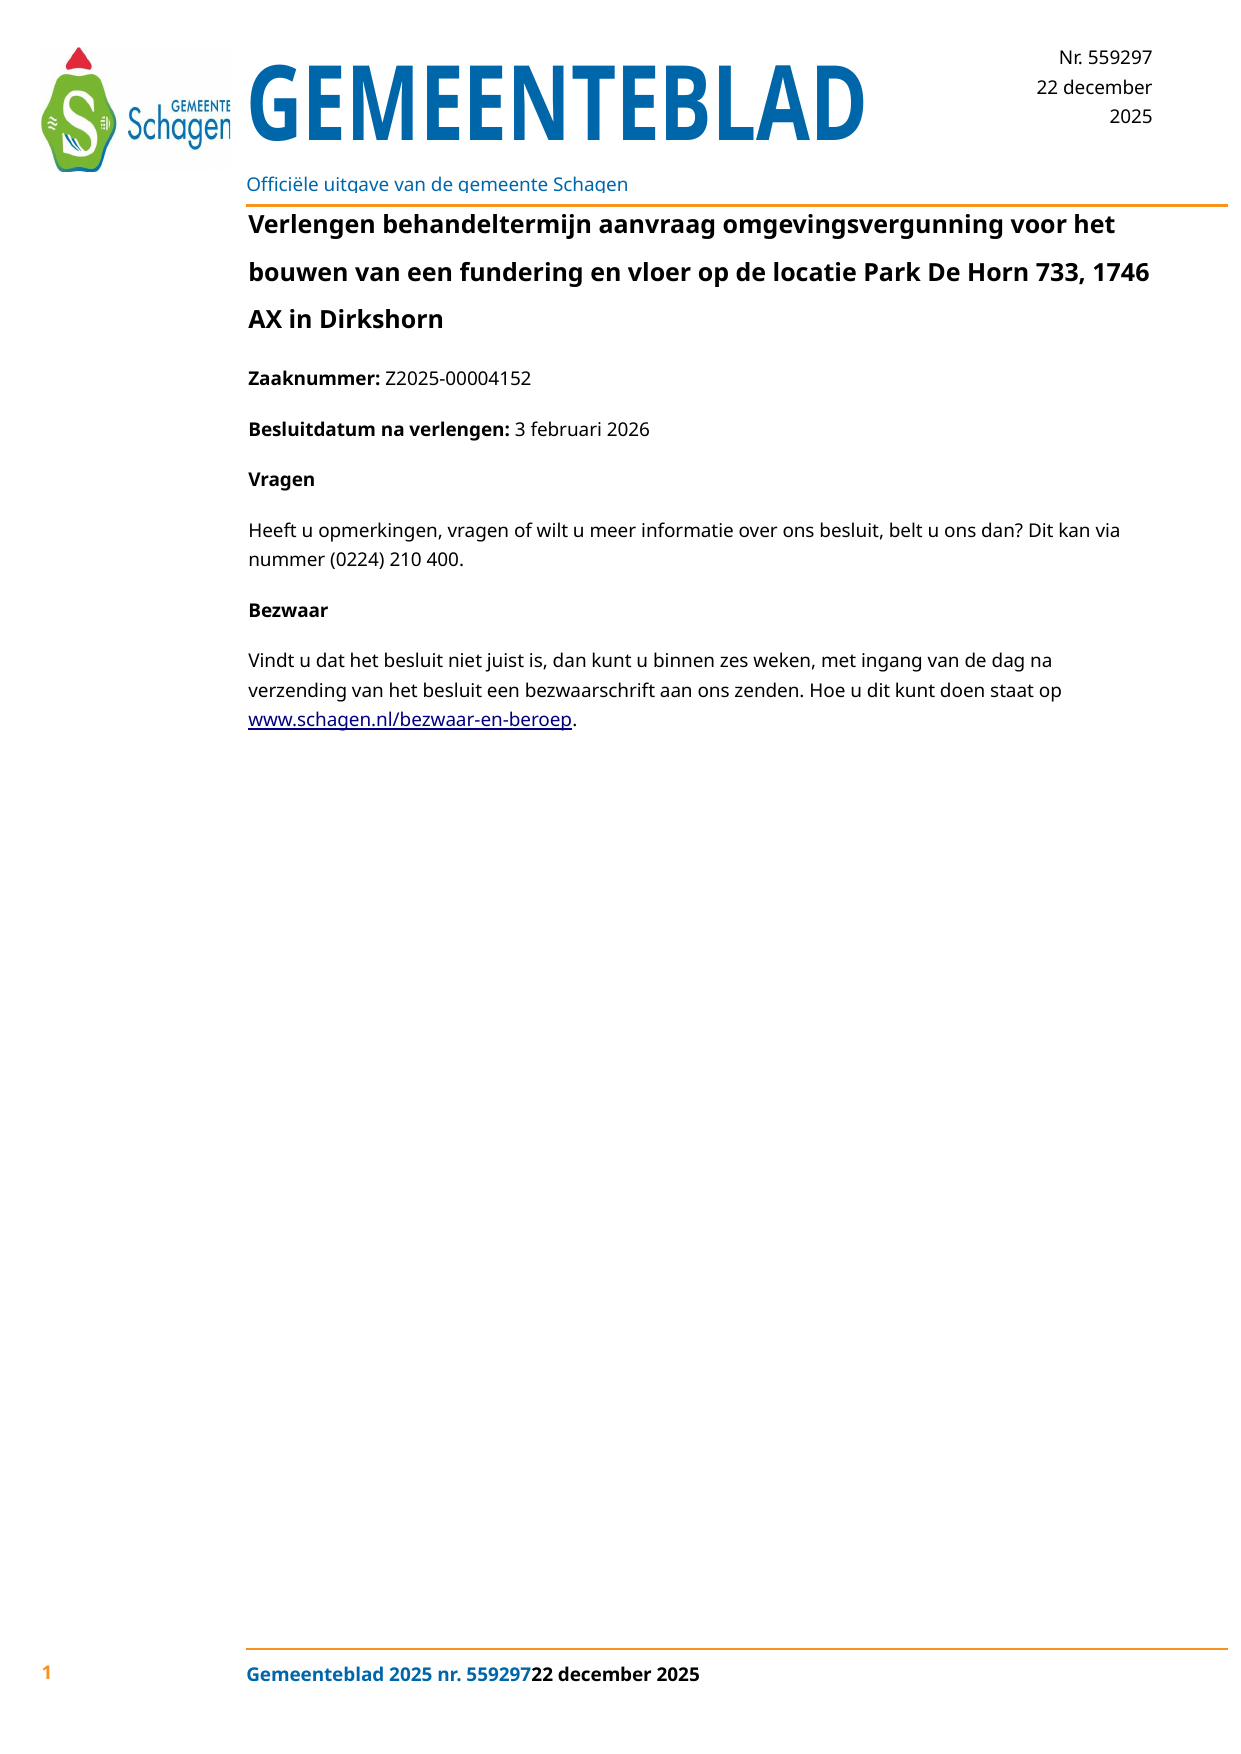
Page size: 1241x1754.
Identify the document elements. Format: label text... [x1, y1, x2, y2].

picture [41, 47, 231, 172]
text Heeft u opmerkingen, vragen of wilt u meer informatie over ons besluit, belt u ons dan? Dit kan via nummer (0224) 210 400. [248, 517, 1152, 572]
text Vindt u dat het besluit niet juist is, dan kunt u binnen zes weken, met ingang van de dag na verzending van het besluit een bezwaarschrift aan ons zenden. Hoe u dit kunt doen staat op www.schagen.nl/bezwaar-en-beroep. [248, 647, 1152, 732]
text Vragen [248, 466, 1152, 492]
text Verlengen behandeltermijn aanvraag omgevingsvergunning voor het bouwen van een fundering en vloer op de locatie Park De Horn 733, 1746 AX in Dirkshorn [248, 207, 1152, 336]
text Zaaknummer: Z2025-00004152 [248, 366, 1152, 391]
text Besluitdatum na verlengen: 3 februari 2026 [248, 416, 1152, 442]
text Bezwaar [248, 597, 1152, 622]
